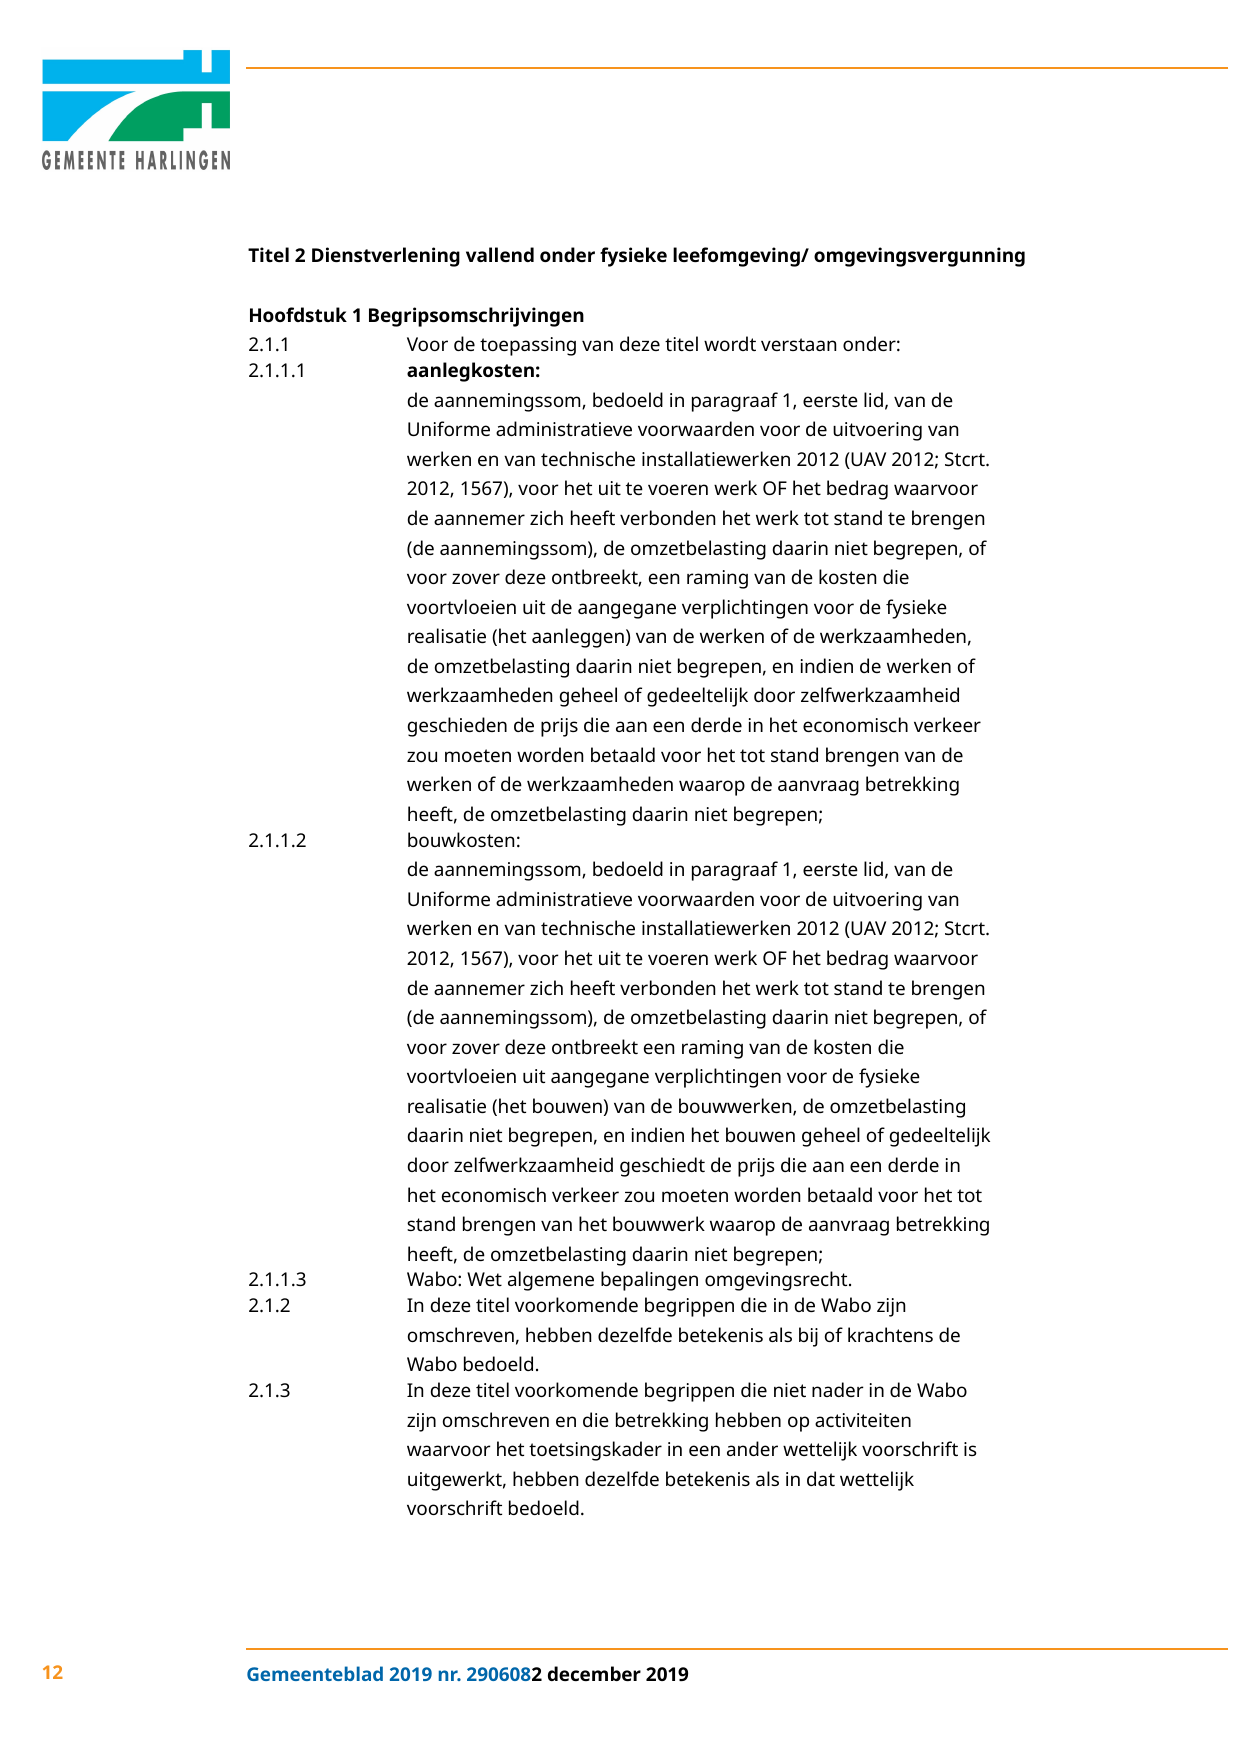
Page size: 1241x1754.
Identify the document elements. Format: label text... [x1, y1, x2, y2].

picture [41, 47, 231, 172]
table_cell [993, 1267, 1152, 1292]
table_cell 2.1.3 [248, 1377, 407, 1521]
table_cell bouwkosten: de aannemingssom, bedoeld in paragraaf 1, eerste lid, van de Uniforme administratieve voorwaarden voor de uitvoering van werken en van technische installatiewerken 2012 (UAV 2012; Stcrt. 2012, 1567), voor het uit te voeren werk OF het bedrag waarvoor de aannemer zich heeft verbonden het werk tot stand te brengen (de aannemingssom), de omzetbelasting daarin niet begrepen, of voor zover deze ontbreekt een raming van de kosten die voortvloeien uit aangegane verplichtingen voor de fysieke realisatie (het bouwen) van de bouwwerken, de omzetbelasting daarin niet begrepen, en indien het bouwen geheel of gedeeltelijk door zelfwerkzaamheid geschiedt de prijs die aan een derde in het economisch verkeer zou moeten worden betaald voor het tot stand brengen van het bouwwerk waarop de aanvraag betrekking heeft, de omzetbelasting daarin niet begrepen; [407, 827, 993, 1267]
table_cell [993, 1377, 1152, 1521]
table_cell 2.1.1.3 [248, 1267, 407, 1292]
table_cell [993, 1293, 1152, 1377]
table_header [993, 332, 1152, 357]
table_header 2.1.1 [248, 332, 407, 357]
table_cell 2.1.1.1 [248, 357, 407, 827]
table_cell Wabo: Wet algemene bepalingen omgevingsrecht. [407, 1267, 993, 1292]
table_cell 2.1.2 [248, 1293, 407, 1377]
text Titel 2 Dienstverlening vallend onder fysieke leefomgeving/ omgevingsvergunning [248, 243, 1152, 268]
table_cell In deze titel voorkomende begrippen die in de Wabo zijn omschreven, hebben dezelfde betekenis als bij of krachtens de Wabo bedoeld. [407, 1293, 993, 1377]
table_cell [993, 357, 1152, 827]
table_cell aanlegkosten: de aannemingssom, bedoeld in paragraaf 1, eerste lid, van de Uniforme administratieve voorwaarden voor de uitvoering van werken en van technische installatiewerken 2012 (UAV 2012; Stcrt. 2012, 1567), voor het uit te voeren werk OF het bedrag waarvoor de aannemer zich heeft verbonden het werk tot stand te brengen (de aannemingssom), de omzetbelasting daarin niet begrepen, of voor zover deze ontbreekt, een raming van de kosten die voortvloeien uit de aangegane verplichtingen voor de fysieke realisatie (het aanleggen) van de werken of de werkzaamheden, de omzetbelasting daarin niet begrepen, en indien de werken of werkzaamheden geheel of gedeeltelijk door zelfwerkzaamheid geschieden de prijs die aan een derde in het economisch verkeer zou moeten worden betaald voor het tot stand brengen van de werken of de werkzaamheden waarop de aanvraag betrekking heeft, de omzetbelasting daarin niet begrepen; [407, 357, 993, 827]
table_header Voor de toepassing van deze titel wordt verstaan onder: [407, 332, 993, 357]
table_cell In deze titel voorkomende begrippen die niet nader in de Wabo zijn omschreven en die betrekking hebben op activiteiten waarvoor het toetsingskader in een ander wettelijk voorschrift is uitgewerkt, hebben dezelfde betekenis als in dat wettelijk voorschrift bedoeld. [407, 1377, 993, 1521]
table_cell 2.1.1.2 [248, 827, 407, 1267]
table_cell [993, 827, 1152, 1267]
text Hoofdstuk 1 Begripsomschrijvingen [248, 302, 1152, 328]
